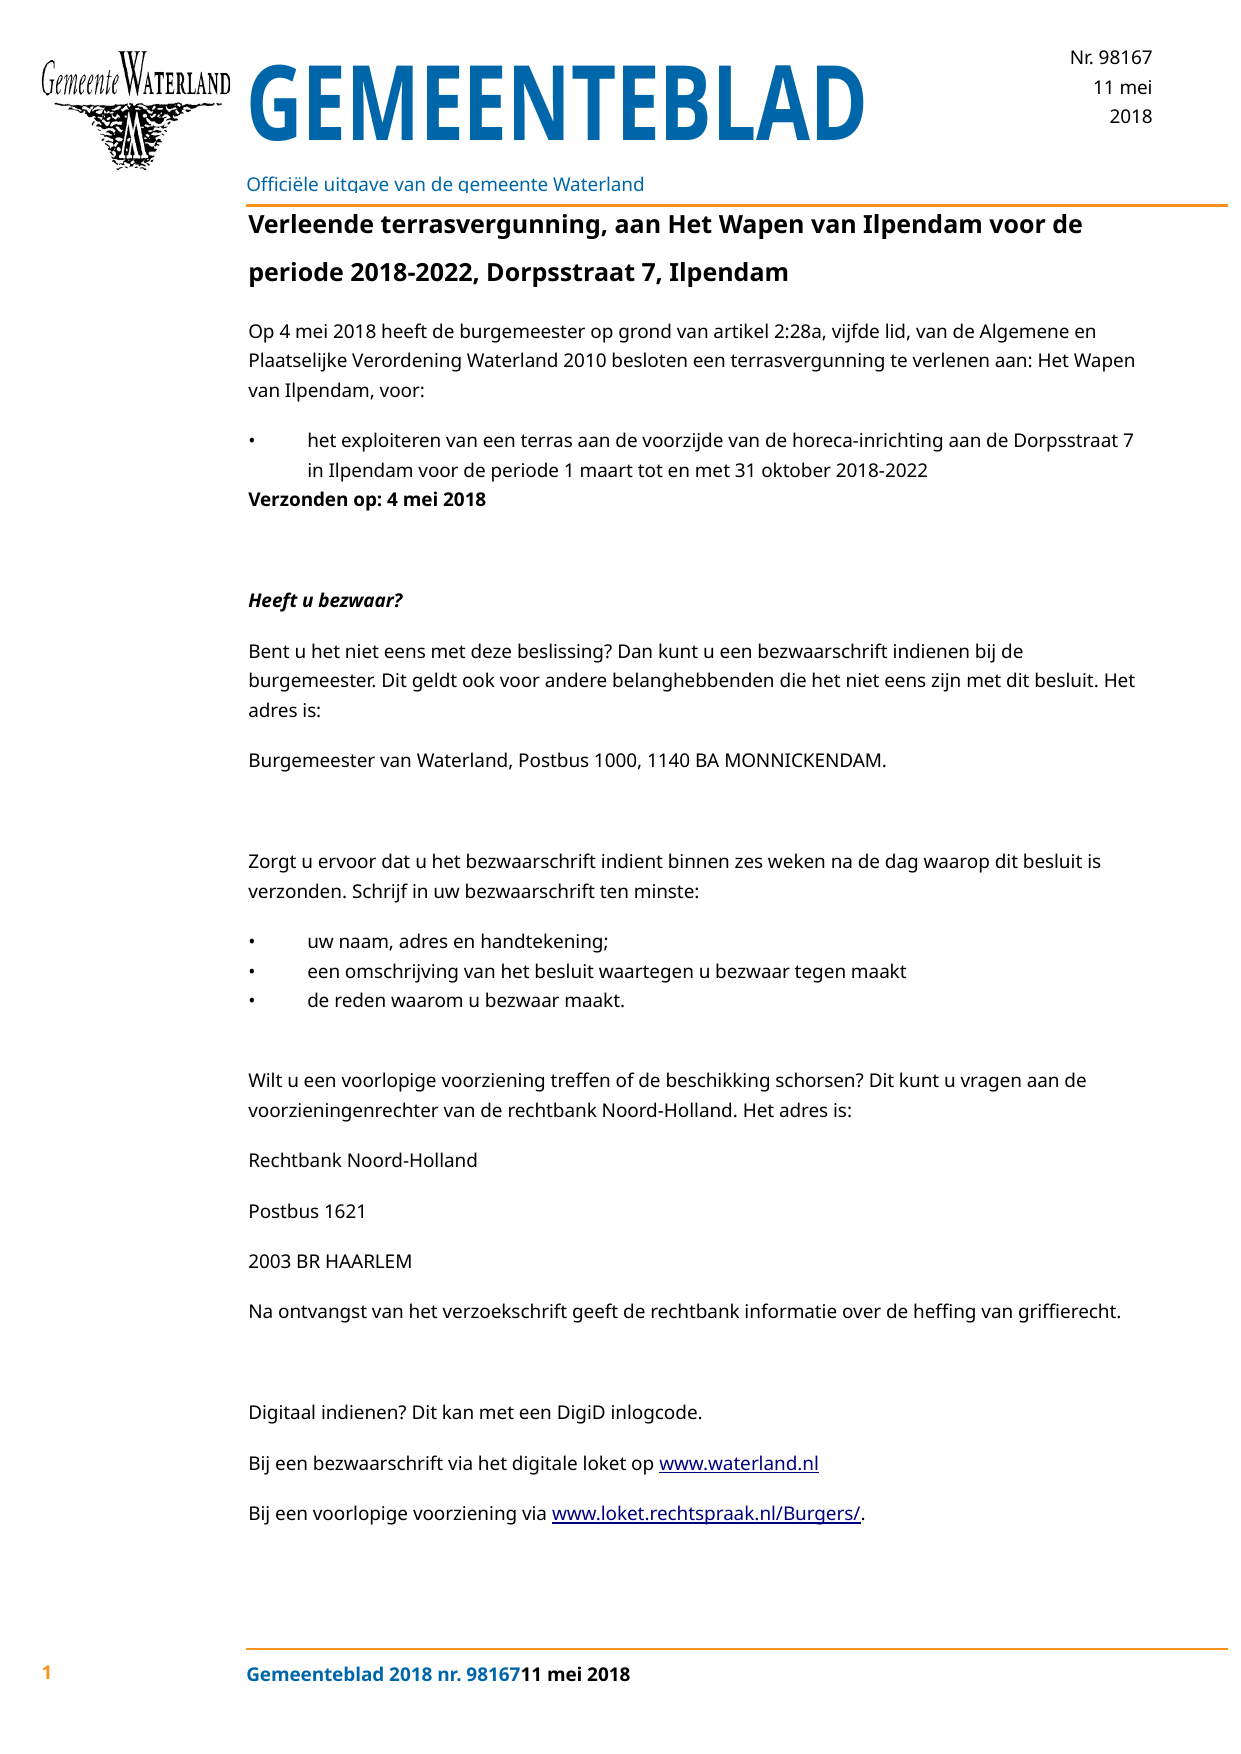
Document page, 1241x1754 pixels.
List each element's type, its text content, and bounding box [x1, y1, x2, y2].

picture [41, 47, 231, 172]
text Zorgt u ervoor dat u het bezwaarschrift indient binnen zes weken na de dag waarop dit besluit is verzonden. Schrijf in uw bezwaarschrift ten minste: [248, 848, 1152, 904]
text Heeft u bezwaar? [248, 587, 1152, 613]
text Rechtbank Noord-Holland [248, 1147, 1152, 1173]
text Wilt u een voorlopige voorziening treffen of de beschikking schorsen? Dit kunt u vragen aan de voorzieningenrechter van de rechtbank Noord-Holland. Het adres is: [248, 1067, 1152, 1123]
list een omschrijving van het besluit waartegen u bezwaar tegen maakt [248, 958, 1152, 984]
text Bent u het niet eens met deze beslissing? Dan kunt u een bezwaarschrift indienen bij de burgemeester. Dit geldt ook voor andere belanghebbenden die het niet eens zijn met dit besluit. Het adres is: [248, 638, 1152, 723]
text Burgemeester van Waterland, Postbus 1000, 1140 BA MONNICKENDAM. [248, 747, 1152, 773]
text Verleende terrasvergunning, aan Het Wapen van Ilpendam voor de periode 2018-2022, Dorpsstraat 7, Ilpendam [248, 207, 1152, 288]
text Postbus 1621 [248, 1198, 1152, 1224]
text Op 4 mei 2018 heeft de burgemeester op grond van artikel 2:28a, vijfde lid, van de Algemene en Plaatselijke Verordening Waterland 2010 besloten een terrasvergunning te verlenen aan: Het Wapen van Ilpendam, voor: [248, 318, 1152, 403]
text Verzonden op: 4 mei 2018 [248, 487, 1152, 512]
text Na ontvangst van het verzoekschrift geeft de rechtbank informatie over de heffing van griffierecht. [248, 1299, 1152, 1324]
text Digitaal indienen? Dit kan met een DigiD inlogcode. [248, 1399, 1152, 1425]
text Bij een bezwaarschrift via het digitale loket op www.waterland.nl [248, 1450, 1152, 1476]
list de reden waarom u bezwaar maakt. [248, 987, 1152, 1013]
list uw naam, adres en handtekening; [248, 928, 1152, 954]
text 2003 BR HAARLEM [248, 1248, 1152, 1274]
list het exploiteren van een terras aan de voorzijde van de horeca-inrichting aan de Dorpsstraat 7 in Ilpendam voor de periode 1 maart tot en met 31 oktober 2018-2022 [248, 427, 1152, 483]
text Bij een voorlopige voorziening via www.loket.rechtspraak.nl/Burgers/. [248, 1500, 1152, 1526]
